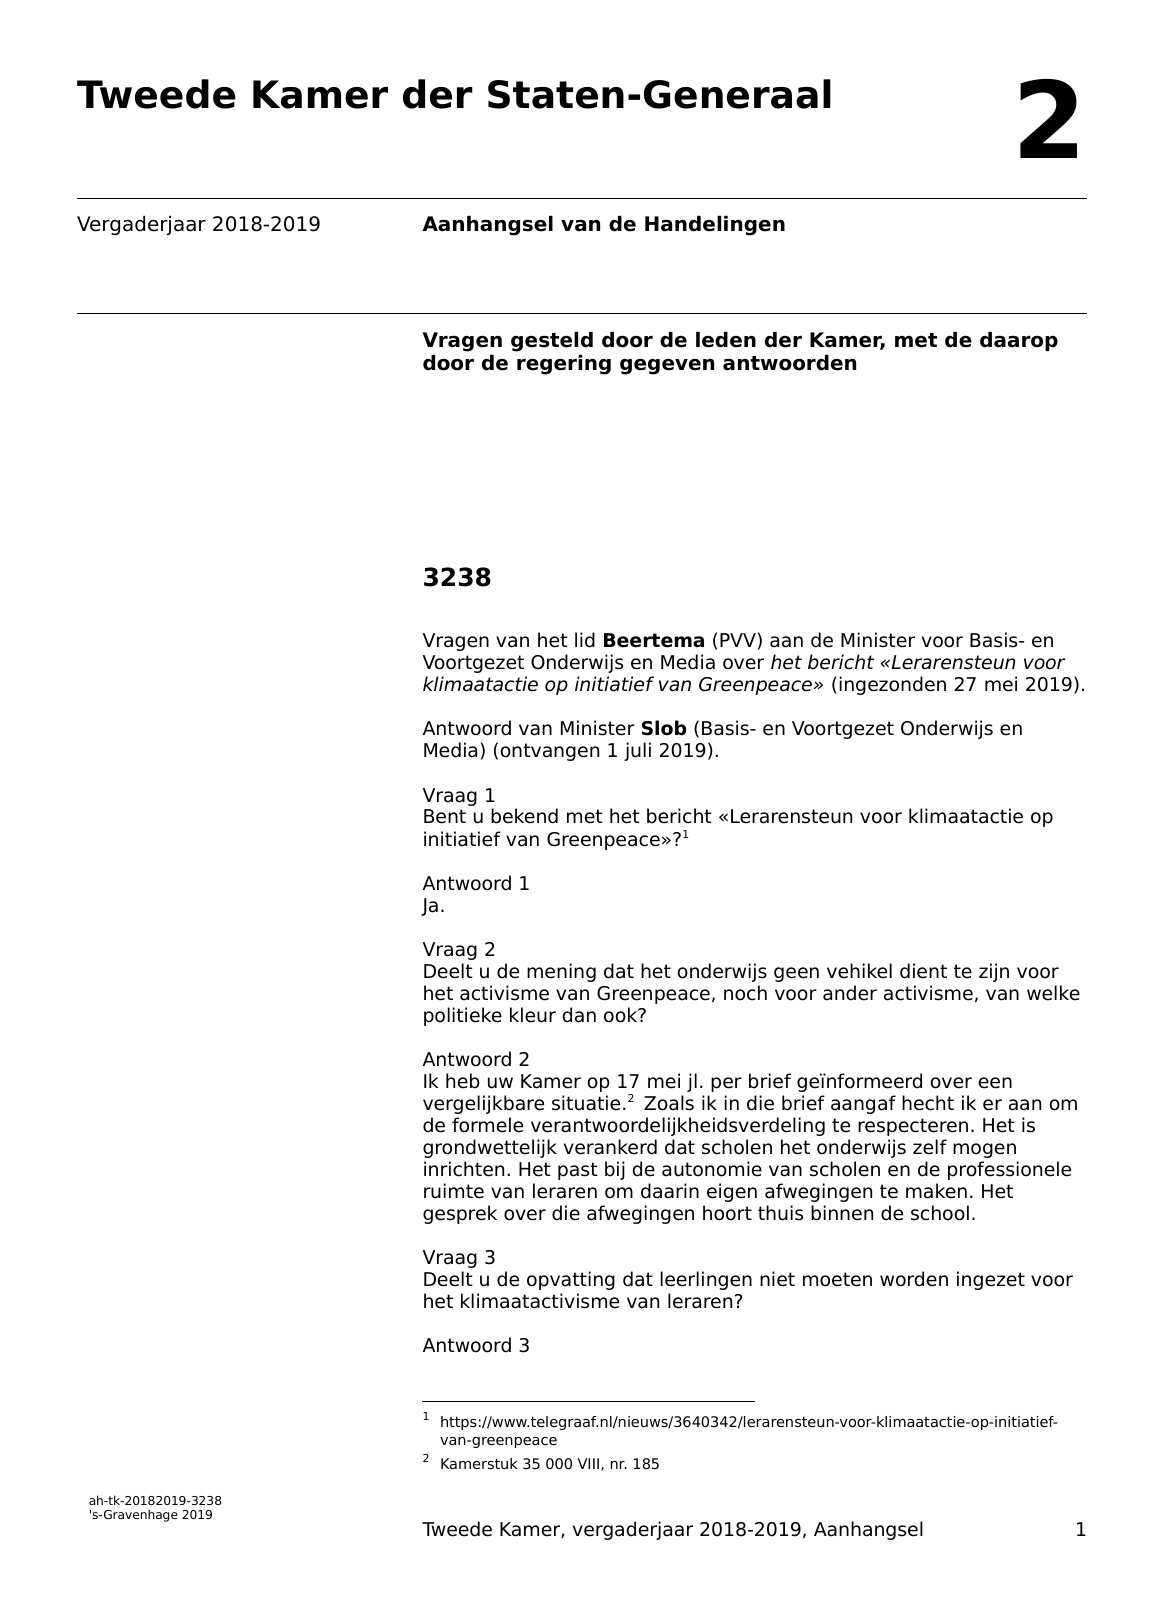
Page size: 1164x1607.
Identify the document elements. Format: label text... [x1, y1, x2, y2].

text https://www.telegraaf.nl/nieuws/3640342/lerarensteun-voor-klimaatactie-op-initiatief-van-greenpeace [422, 1410, 1087, 1449]
text Vraag 3 [422, 1247, 1087, 1269]
text Deelt u de opvatting dat leerlingen niet moeten worden ingezet voor het klimaatactivisme van leraren? [422, 1269, 1087, 1313]
text Deelt u de mening dat het onderwijs geen vehikel dient te zijn voor het activisme van Greenpeace, noch voor ander activisme, van welke politieke kleur dan ook? [422, 961, 1087, 1027]
text ah-tk-20182019-3238 [88, 1494, 323, 1508]
text Antwoord van Minister Slob (Basis- en Voortgezet Onderwijs en Media) (ontvangen 1 juli 2019). [422, 718, 1087, 762]
text Ja. [422, 894, 1087, 917]
text Kamerstuk 35 000 VIII, nr. 185 [422, 1452, 1087, 1474]
text Antwoord 2 [422, 1049, 1087, 1071]
table_cell Aanhangsel van de Handelingen [422, 199, 1087, 313]
text Vraag 1 [422, 784, 1087, 806]
text 's-Gravenhage 2019 [88, 1508, 323, 1522]
text Bent u bekend met het bericht «Lerarensteun voor klimaatactie op initiatief van Greenpeace»? [422, 806, 1087, 850]
text Antwoord 1 [422, 873, 1087, 894]
table_cell [77, 314, 422, 375]
table_header Tweede Kamer der Staten-Generaal [77, 59, 886, 198]
table_cell Vergaderjaar 2018-2019 [77, 199, 422, 313]
text 3238 [422, 563, 1087, 592]
table_cell Vragen gesteld door de leden der Kamer, met de daarop door de regering gegeven antwoorden [422, 314, 1087, 375]
text Antwoord 3 [422, 1335, 1087, 1357]
table_header 2 [886, 59, 1087, 198]
text Vraag 2 [422, 939, 1087, 961]
text Vragen van het lid Beertema (PVV) aan de Minister voor Basis- en Voortgezet Onderwijs en Media over het bericht «Lerarensteun voor klimaatactie op initiatief van Greenpeace» (ingezonden 27 mei 2019). [422, 630, 1087, 696]
text Ik heb uw Kamer op 17 mei jl. per brief geïnformeerd over een vergelijkbare situatie. Zoals ik in die brief aangaf hecht ik er aan om de formele verantwoordelijkheidsverdeling te respecteren. Het is grondwettelijk verankerd dat scholen het onderwijs zelf mogen inrichten. Het past bij de autonomie van scholen en de professionele ruimte van leraren om daarin eigen afwegingen te maken. Het gesprek over die afwegingen hoort thuis binnen de school. [422, 1071, 1087, 1225]
